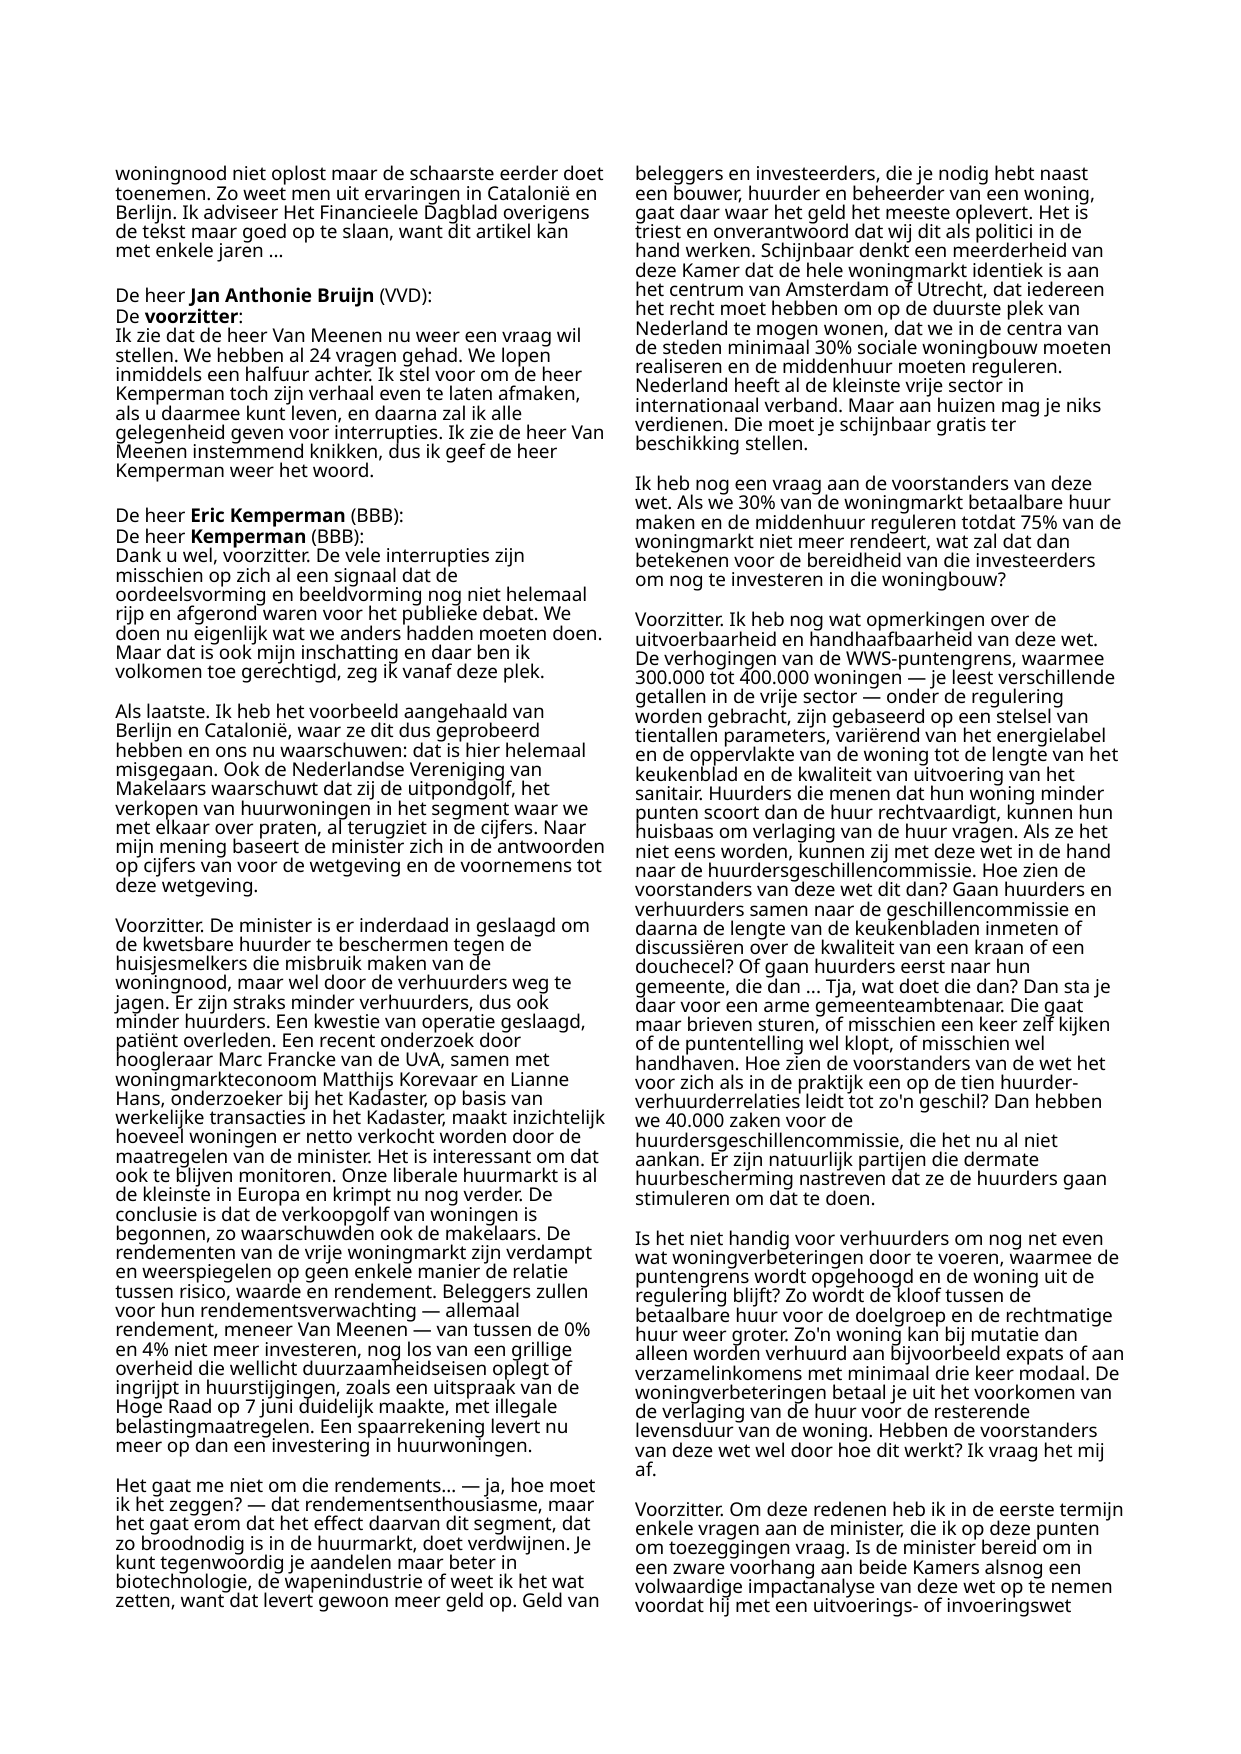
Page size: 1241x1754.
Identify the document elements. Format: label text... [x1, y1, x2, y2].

text Voorzitter. Om deze redenen heb ik in de eerste termijn enkele vragen aan de minister, die ik op deze punten om toezeggingen vraag. Is de minister bereid om in een zware voorhang aan beide Kamers alsnog een volwaardige impactanalyse van deze wet op te nemen voordat hij met een uitvoerings- of invoeringswet [635, 1501, 1125, 1616]
text Ik zie dat de heer Van Meenen nu weer een vraag wil stellen. We hebben al 24 vragen gehad. We lopen inmiddels een halfuur achter. Ik stel voor om de heer Kemperman toch zijn verhaal even te laten afmaken, als u daarmee kunt leven, en daarna zal ik alle gelegenheid geven voor interrupties. Ik zie de heer Van Meenen instemmend knikken, dus ik geef de heer Kemperman weer het woord. [115, 327, 605, 482]
text Is het niet handig voor verhuurders om nog net even wat woningverbeteringen door te voeren, waarmee de puntengrens wordt opgehoogd en de woning uit de regulering blijft? Zo wordt de kloof tussen de betaalbare huur voor de doelgroep en de rechtmatige huur weer groter. Zo'n woning kan bij mutatie dan alleen worden verhuurd aan bijvoorbeeld expats of aan verzamelinkomens met minimaal drie keer modaal. De woningverbeteringen betaal je uit het voorkomen van de verlaging van de huur voor de resterende levensduur van de woning. Hebben de voorstanders van deze wet wel door hoe dit werkt? Ik vraag het mij af. [635, 1229, 1125, 1480]
text Voorzitter. De minister is er inderdaad in geslaagd om de kwetsbare huurder te beschermen tegen de huisjesmelkers die misbruik maken van de woningnood, maar wel door de verhuurders weg te jagen. Er zijn straks minder verhuurders, dus ook minder huurders. Een kwestie van operatie geslaagd, patiënt overleden. Een recent onderzoek door hoogleraar Marc Francke van de UvA, samen met woningmarkteconoom Matthijs Korevaar en Lianne Hans, onderzoeker bij het Kadaster, op basis van werkelijke transacties in het Kadaster, maakt inzichtelijk hoeveel woningen er netto verkocht worden door de maatregelen van de minister. Het is interessant om dat ook te blijven monitoren. Onze liberale huurmarkt is al de kleinste in Europa en krimpt nu nog verder. De conclusie is dat de verkoopgolf van woningen is begonnen, zo waarschuwden ook de makelaars. De rendementen van de vrije woningmarkt zijn verdampt en weerspiegelen op geen enkele manier de relatie tussen risico, waarde en rendement. Beleggers zullen voor hun rendementsverwachting — allemaal rendement, meneer Van Meenen — van tussen de 0% en 4% niet meer investeren, nog los van een grillige overheid die wellicht duurzaamheidseisen oplegt of ingrijpt in huurstijgingen, zoals een uitspraak van de Hoge Raad op 7 juni duidelijk maakte, met illegale belastingmaatregelen. Een spaarrekening levert nu meer op dan een investering in huurwoningen. [115, 917, 605, 1456]
text woningnood niet oplost maar de schaarste eerder doet toenemen. Zo weet men uit ervaringen in Catalonië en Berlijn. Ik adviseer Het Financieele Dagblad overigens de tekst maar goed op te slaan, want dit artikel kan met enkele jaren … [115, 165, 605, 262]
text Als laatste. Ik heb het voorbeeld aangehaald van Berlijn en Catalonië, waar ze dit dus geprobeerd hebben en ons nu waarschuwen: dat is hier helemaal misgegaan. Ook de Nederlandse Vereniging van Makelaars waarschuwt dat zij de uitpondgolf, het verkopen van huurwoningen in het segment waar we met elkaar over praten, al terugziet in de cijfers. Naar mijn mening baseert de minister zich in de antwoorden op cijfers van voor de wetgeving en de voornemens tot deze wetgeving. [115, 703, 605, 896]
text Ik heb nog een vraag aan de voorstanders van deze wet. Als we 30% van de woningmarkt betaalbare huur maken en de middenhuur reguleren totdat 75% van de woningmarkt niet meer rendeert, wat zal dat dan betekenen voor de bereidheid van die investeerders om nog te investeren in die woningbouw? [635, 475, 1125, 591]
text beleggers en investeerders, die je nodig hebt naast een bouwer, huurder en beheerder van een woning, gaat daar waar het geld het meeste oplevert. Het is triest en onverantwoord dat wij dit als politici in de hand werken. Schijnbaar denkt een meerderheid van deze Kamer dat de hele woningmarkt identiek is aan het centrum van Amsterdam of Utrecht, dat iedereen het recht moet hebben om op de duurste plek van Nederland te mogen wonen, dat we in de centra van de steden minimaal 30% sociale woningbouw moeten realiseren en de middenhuur moeten reguleren. Nederland heeft al de kleinste vrije sector in internationaal verband. Maar aan huizen mag je niks verdienen. Die moet je schijnbaar gratis ter beschikking stellen. [635, 165, 1125, 454]
text Het gaat me niet om die rendements… — ja, hoe moet ik het zeggen? — dat rendementsenthousiasme, maar het gaat erom dat het effect daarvan dit segment, dat zo broodnodig is in de huurmarkt, doet verdwijnen. Je kunt tegenwoordig je aandelen maar beter in biotechnologie, de wapenindustrie of weet ik het wat zetten, want dat levert gewoon meer geld op. Geld van [115, 1477, 605, 1612]
text Voorzitter. Ik heb nog wat opmerkingen over de uitvoerbaarheid en handhaafbaarheid van deze wet. De verhogingen van de WWS-puntengrens, waarmee 300.000 tot 400.000 woningen — je leest verschillende getallen in de vrije sector — onder de regulering worden gebracht, zijn gebaseerd op een stelsel van tientallen parameters, variërend van het energielabel en de oppervlakte van de woning tot de lengte van het keukenblad en de kwaliteit van uitvoering van het sanitair. Huurders die menen dat hun woning minder punten scoort dan de huur rechtvaardigt, kunnen hun huisbaas om verlaging van de huur vragen. Als ze het niet eens worden, kunnen zij met deze wet in de hand naar de huurdersgeschillencommissie. Hoe zien de voorstanders van deze wet dit dan? Gaan huurders en verhuurders samen naar de geschillencommissie en daarna de lengte van de keukenbladen inmeten of discussiëren over de kwaliteit van een kraan of een douchecel? Of gaan huurders eerst naar hun gemeente, die dan ... Tja, wat doet die dan? Dan sta je daar voor een arme gemeenteambtenaar. Die gaat maar brieven sturen, of misschien een keer zelf kijken of de puntentelling wel klopt, of misschien wel handhaven. Hoe zien de voorstanders van de wet het voor zich als in de praktijk een op de tien huurder-verhuurderrelaties leidt tot zo'n geschil? Dan hebben we 40.000 zaken voor de huurdersgeschillencommissie, die het nu al niet aankan. Er zijn natuurlijk partijen die dermate huurbescherming nastreven dat ze de huurders gaan stimuleren om dat te doen. [635, 611, 1125, 1209]
text De voorzitter: [115, 308, 605, 327]
text De heer Eric Kemperman (BBB): [115, 502, 605, 528]
text Dank u wel, voorzitter. De vele interrupties zijn misschien op zich al een signaal dat de oordeelsvorming en beeldvorming nog niet helemaal rijp en afgerond waren voor het publieke debat. We doen nu eigenlijk wat we anders hadden moeten doen. Maar dat is ook mijn inschatting en daar ben ik volkomen toe gerechtigd, zeg ik vanaf deze plek. [115, 547, 605, 682]
text De heer Kemperman (BBB): [115, 528, 605, 547]
text De heer Jan Anthonie Bruijn (VVD): [115, 282, 605, 308]
